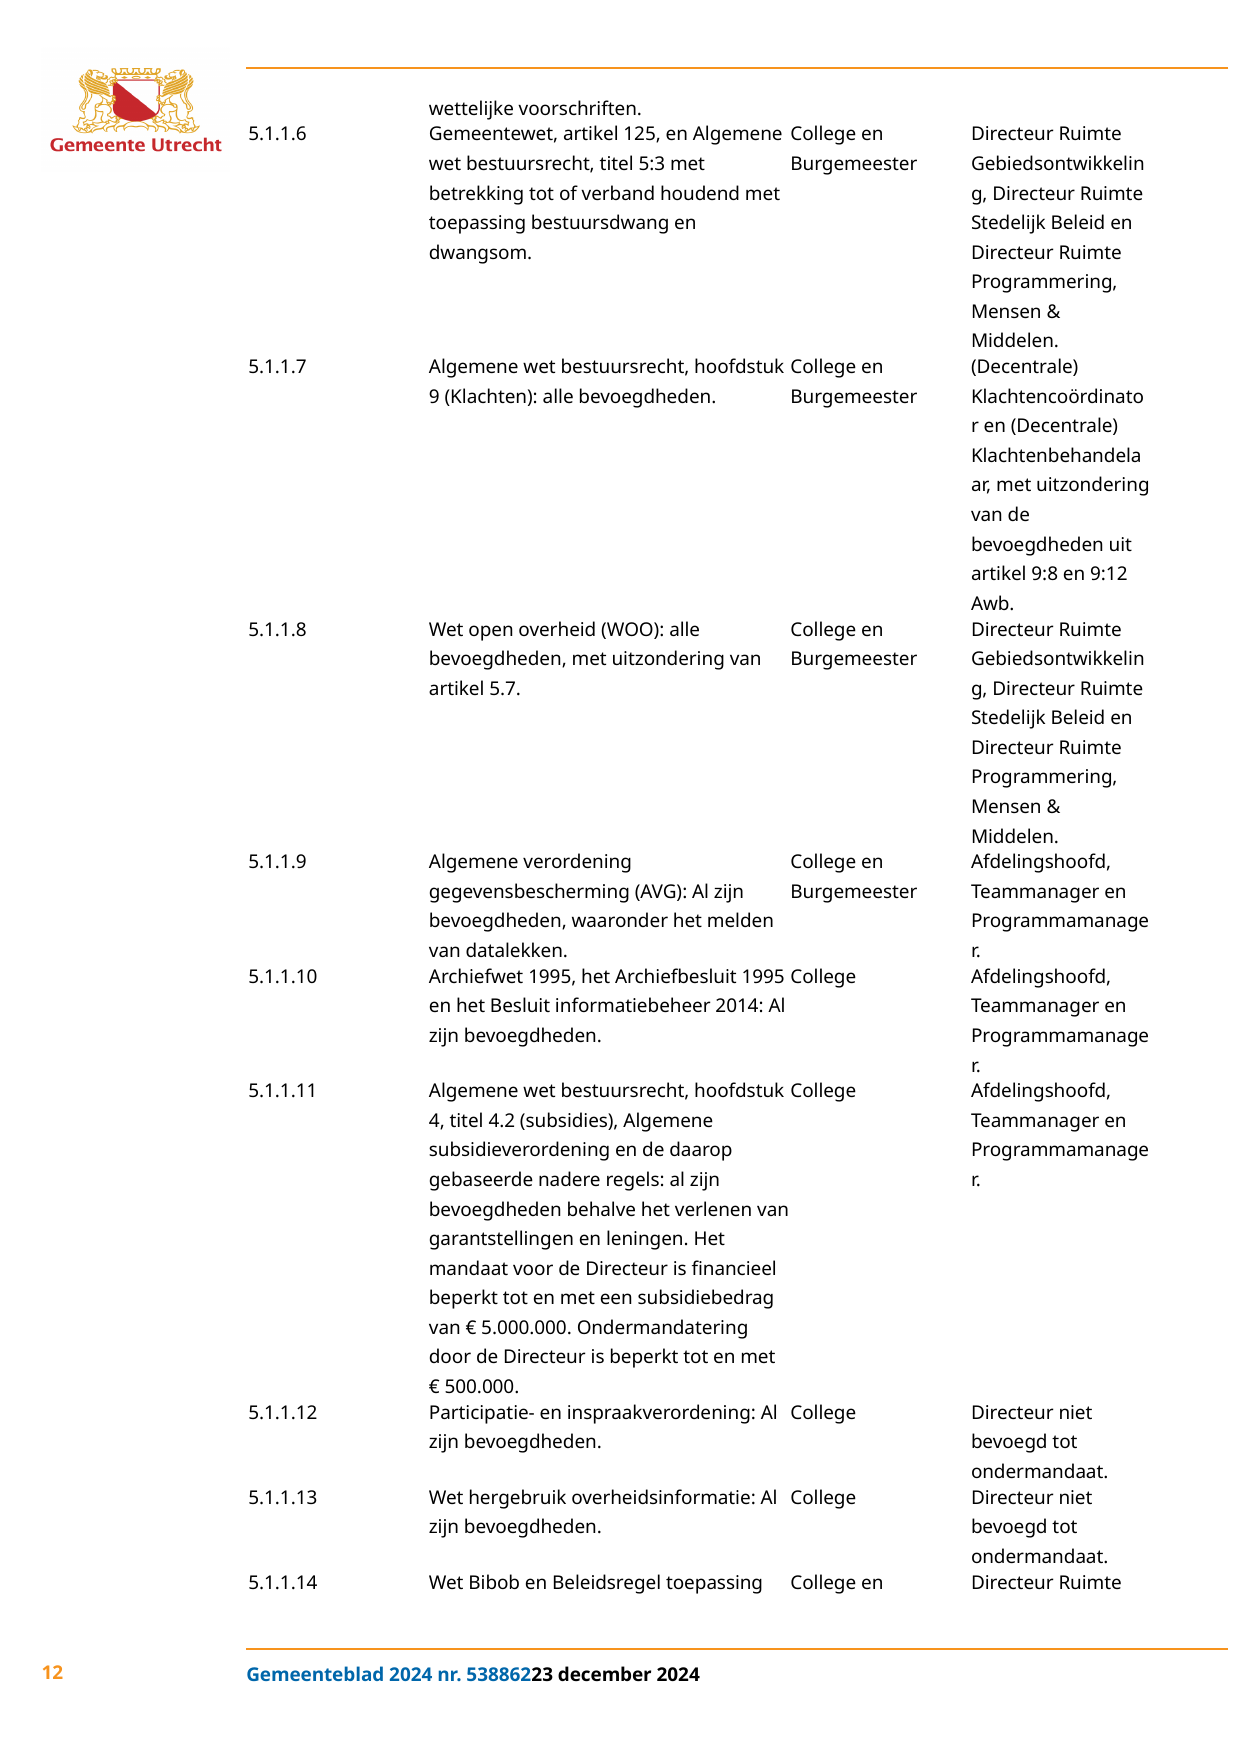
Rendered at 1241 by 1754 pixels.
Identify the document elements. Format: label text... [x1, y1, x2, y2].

table_cell College [790, 963, 971, 1077]
table_cell Directeur Ruimte Gebiedsontwikkeling, Directeur Ruimte Stedelijk Beleid en Directeur Ruimte Programmering, Mensen & Middelen. [971, 121, 1152, 353]
table_cell College en [790, 1569, 971, 1594]
table_cell 5.1.1.11 [248, 1078, 429, 1399]
table_cell (Decentrale) Klachtencoördinator en (Decentrale) Klachtenbehandelaar, met uitzondering van de bevoegdheden uit artikel 9:8 en 9:12 Awb. [971, 353, 1152, 616]
table_cell 5.1.1.12 [248, 1399, 429, 1484]
table_cell Directeur niet bevoegd tot ondermandaat. [971, 1399, 1152, 1484]
picture [41, 47, 231, 172]
table_cell Algemene verordening gegevensbescherming (AVG): Al zijn bevoegdheden, waaronder het melden van datalekken. [429, 849, 790, 963]
table_cell Wet Bibob en Beleidsregel toepassing [429, 1569, 790, 1594]
table_cell [971, 95, 1152, 121]
table_cell College en Burgemeester [790, 849, 971, 963]
table_cell Directeur Ruimte Gebiedsontwikkeling, Directeur Ruimte Stedelijk Beleid en Directeur Ruimte Programmering, Mensen & Middelen. [971, 616, 1152, 848]
table_cell Afdelingshoofd, Teammanager en Programmamanager. [971, 849, 1152, 963]
table_cell 5.1.1.13 [248, 1484, 429, 1569]
table_cell Wet hergebruik overheidsinformatie: Al zijn bevoegdheden. [429, 1484, 790, 1569]
table_cell Afdelingshoofd, Teammanager en Programmamanager. [971, 1078, 1152, 1399]
table_cell 5.1.1.8 [248, 616, 429, 848]
table_cell Algemene wet bestuursrecht, hoofdstuk 9 (Klachten): alle bevoegdheden. [429, 353, 790, 616]
table_cell Directeur Ruimte [971, 1569, 1152, 1594]
table_cell [790, 95, 971, 121]
table_cell Archiefwet 1995, het Archiefbesluit 1995 en het Besluit informatiebeheer 2014: Al zijn bevoegdheden. [429, 963, 790, 1077]
table_cell College [790, 1484, 971, 1569]
table_cell Algemene wet bestuursrecht, hoofdstuk 4, titel 4.2 (subsidies), Algemene subsidieverordening en de daarop gebaseerde nadere regels: al zijn bevoegdheden behalve het verlenen van garantstellingen en leningen. Het mandaat voor de Directeur is financieel beperkt tot en met een subsidiebedrag van € 5.000.000. Ondermandatering door de Directeur is beperkt tot en met € 500.000. [429, 1078, 790, 1399]
table_cell [248, 95, 429, 121]
table_cell 5.1.1.7 [248, 353, 429, 616]
table_cell 5.1.1.10 [248, 963, 429, 1077]
table_cell 5.1.1.14 [248, 1569, 429, 1594]
table_cell 5.1.1.9 [248, 849, 429, 963]
table_cell Afdelingshoofd, Teammanager en Programmamanager. [971, 963, 1152, 1077]
table_cell wettelijke voorschriften. [429, 95, 790, 121]
table_cell College en Burgemeester [790, 353, 971, 616]
table_cell Directeur niet bevoegd tot ondermandaat. [971, 1484, 1152, 1569]
table_cell 5.1.1.6 [248, 121, 429, 353]
table_cell Wet open overheid (WOO): alle bevoegdheden, met uitzondering van artikel 5.7. [429, 616, 790, 848]
table_cell College [790, 1078, 971, 1399]
table_cell Participatie- en inspraakverordening: Al zijn bevoegdheden. [429, 1399, 790, 1484]
table_cell College en Burgemeester [790, 616, 971, 848]
table_cell College en Burgemeester [790, 121, 971, 353]
table_cell College [790, 1399, 971, 1484]
table_cell Gemeentewet, artikel 125, en Algemene wet bestuursrecht, titel 5:3 met betrekking tot of verband houdend met toepassing bestuursdwang en dwangsom. [429, 121, 790, 353]
